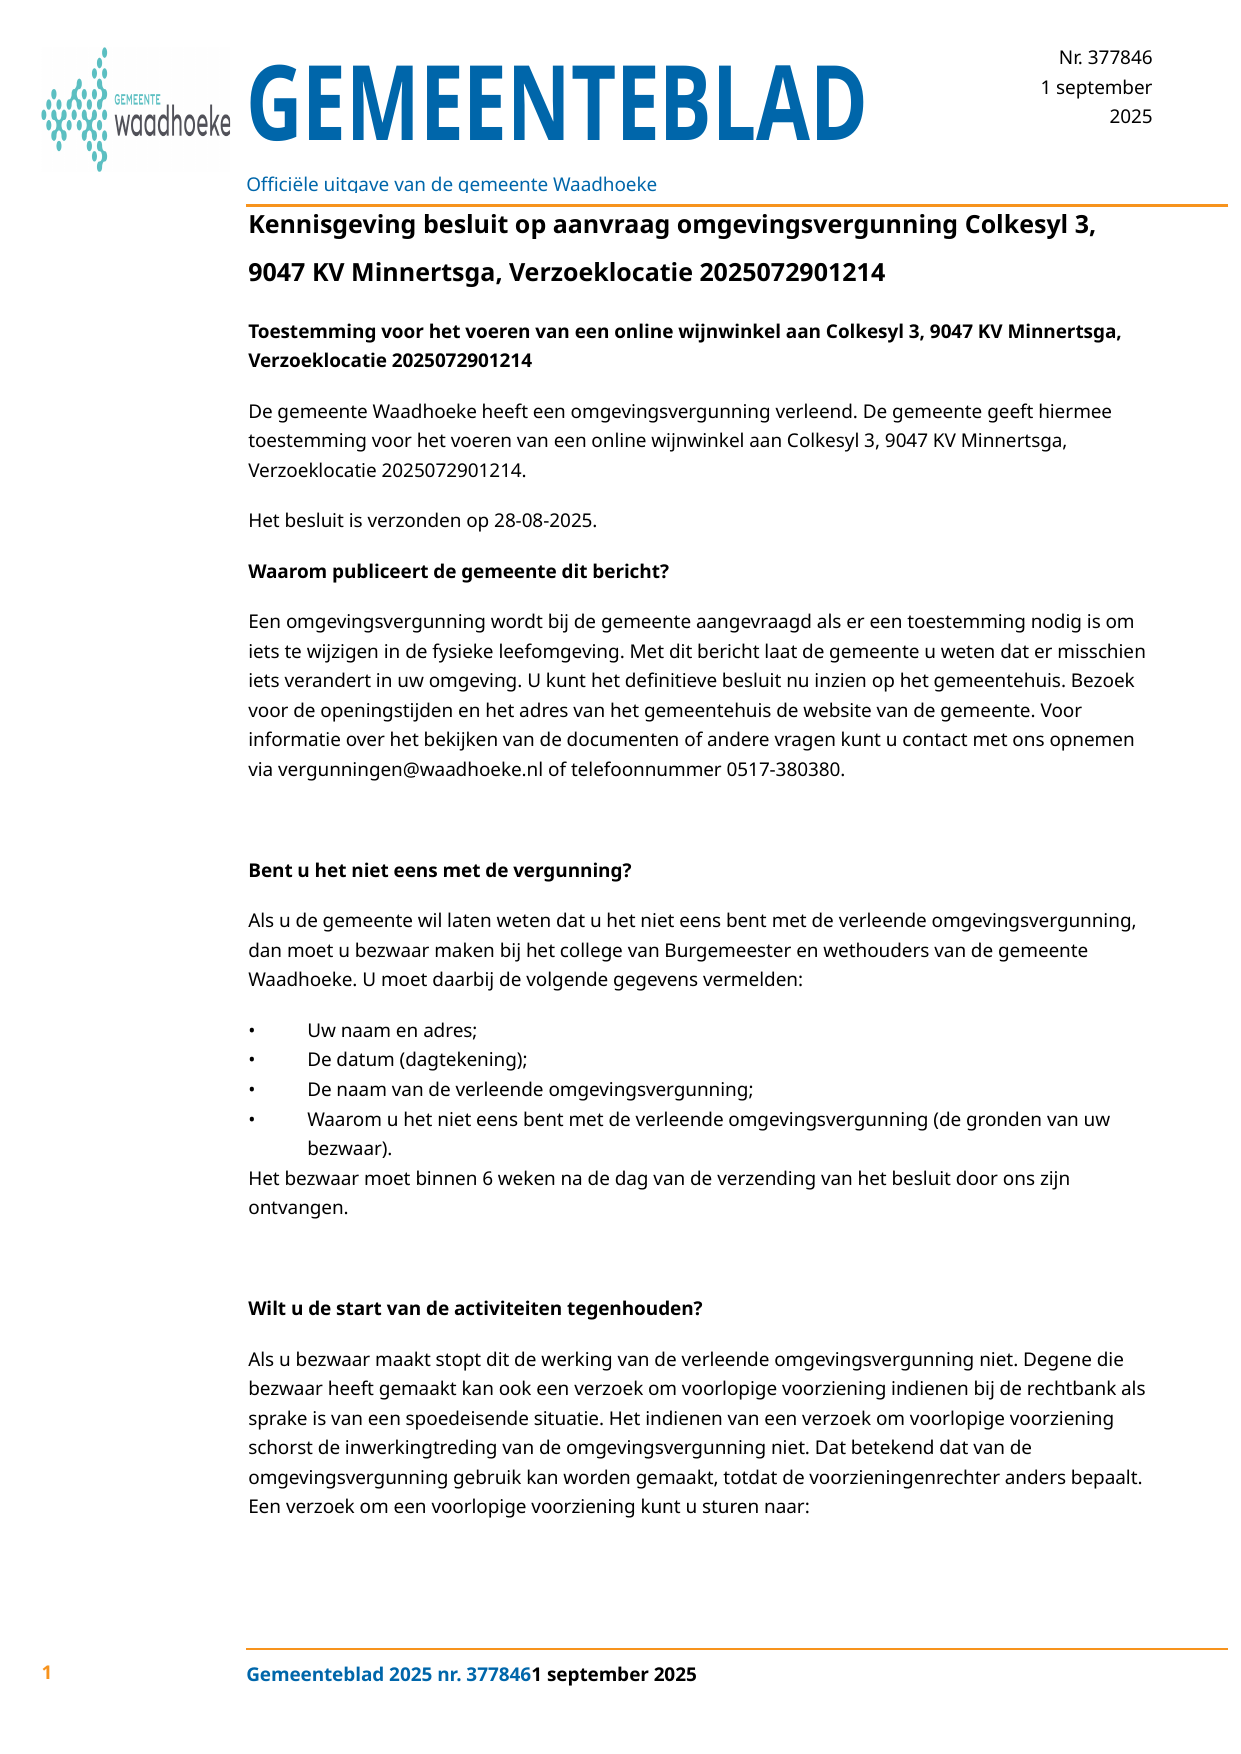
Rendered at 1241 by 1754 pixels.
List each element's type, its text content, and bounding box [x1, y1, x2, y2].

text Als u bezwaar maakt stopt dit de werking van de verleende omgevingsvergunning niet. Degene die bezwaar heeft gemaakt kan ook een verzoek om voorlopige voorziening indienen bij de rechtbank als sprake is van een spoedeisende situatie. Het indienen van een verzoek om voorlopige voorziening schorst de inwerkingtreding van de omgevingsvergunning niet. Dat betekend dat van de omgevingsvergunning gebruik kan worden gemaakt, totdat de voorzieningenrechter anders bepaalt. Een verzoek om een voorlopige voorziening kunt u sturen naar: [248, 1346, 1152, 1519]
text Wilt u de start van de activiteiten tegenhouden? [248, 1295, 1152, 1321]
text Kennisgeving besluit op aanvraag omgevingsvergunning Colkesyl 3, 9047 KV Minnertsga, Verzoeklocatie 2025072901214 [248, 207, 1152, 288]
list De datum (dagtekening); [248, 1047, 1152, 1072]
list De naam van de verleende omgevingsvergunning; [248, 1076, 1152, 1102]
text De gemeente Waadhoeke heeft een omgevingsvergunning verleend. De gemeente geeft hiermee toestemming voor het voeren van een online wijnwinkel aan Colkesyl 3, 9047 KV Minnertsga, Verzoeklocatie 2025072901214. [248, 398, 1152, 483]
text Bent u het niet eens met de vergunning? [248, 857, 1152, 883]
text Toestemming voor het voeren van een online wijnwinkel aan Colkesyl 3, 9047 KV Minnertsga, Verzoeklocatie 2025072901214 [248, 318, 1152, 373]
text Waarom publiceert de gemeente dit bericht? [248, 558, 1152, 584]
list Waarom u het niet eens bent met de verleende omgevingsvergunning (de gronden van uw bezwaar). [248, 1106, 1152, 1161]
text Het bezwaar moet binnen 6 weken na de dag van de verzending van het besluit door ons zijn ontvangen. [248, 1165, 1152, 1220]
list Uw naam en adres; [248, 1017, 1152, 1043]
picture [41, 47, 231, 172]
text Als u de gemeente wil laten weten dat u het niet eens bent met de verleende omgevingsvergunning, dan moet u bezwaar maken bij het college van Burgemeester en wethouders van de gemeente Waadhoeke. U moet daarbij de volgende gegevens vermelden: [248, 907, 1152, 992]
text Een omgevingsvergunning wordt bij de gemeente aangevraagd als er een toestemming nodig is om iets te wijzigen in de fysieke leefomgeving. Met dit bericht laat de gemeente u weten dat er misschien iets verandert in uw omgeving. U kunt het definitieve besluit nu inzien op het gemeentehuis. Bezoek voor de openingstijden en het adres van het gemeentehuis de website van de gemeente. Voor informatie over het bekijken van de documenten of andere vragen kunt u contact met ons opnemen via vergunningen@waadhoeke.nl of telefoonnummer 0517-380380. [248, 608, 1152, 782]
text Het besluit is verzonden op 28-08-2025. [248, 507, 1152, 533]
